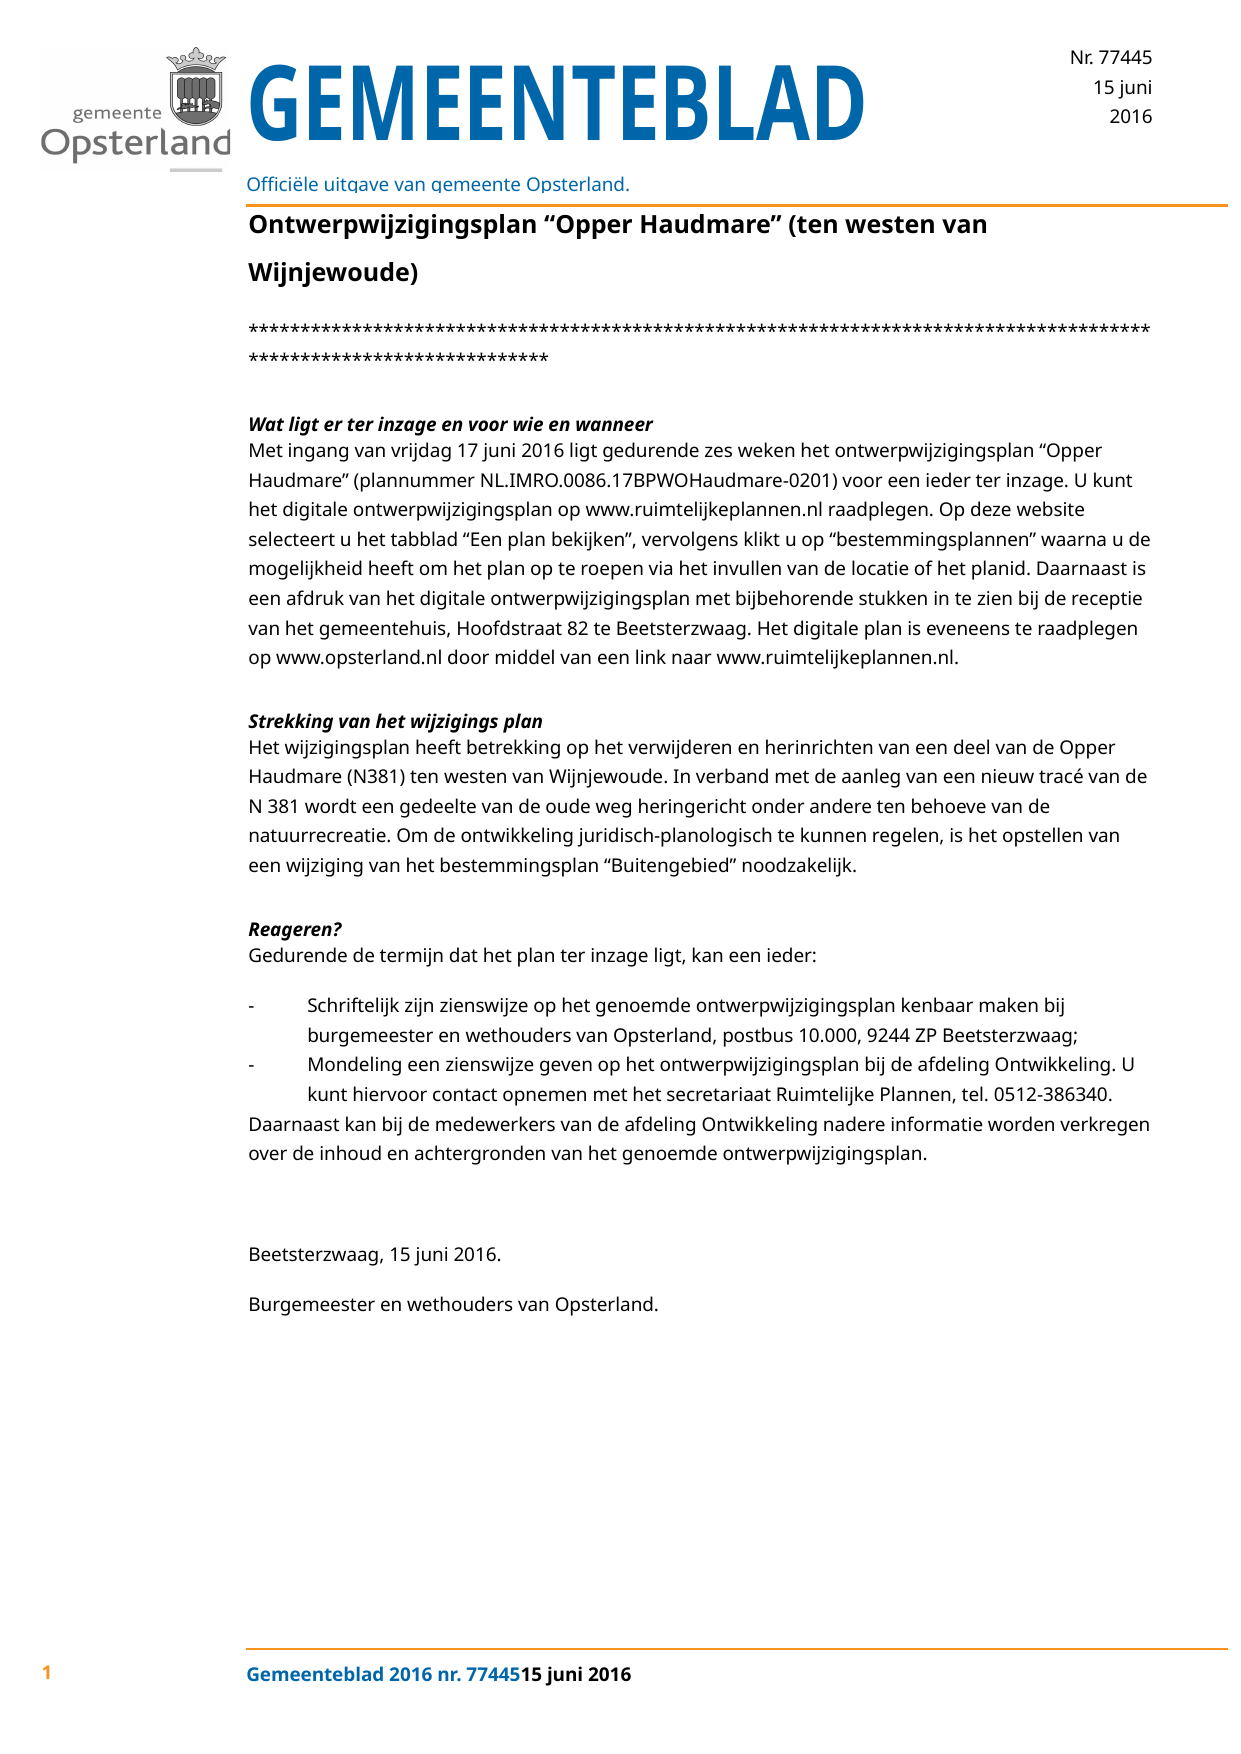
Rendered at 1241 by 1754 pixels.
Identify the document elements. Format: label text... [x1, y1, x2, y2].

picture [41, 47, 231, 172]
text Burgemeester en wethouders van Opsterland. [248, 1292, 1152, 1317]
text Het wijzigingsplan heeft betrekking op het verwijderen en herinrichten van een deel van de Opper Haudmare (N381) ten westen van Wijnjewoude. In verband met de aanleg van een nieuw tracé van de N 381 wordt een gedeelte van de oude weg heringericht onder andere ten behoeve van de natuurrecreatie. Om de ontwikkeling juridisch-planologisch te kunnen regelen, is het opstellen van een wijziging van het bestemmingsplan “Buitengebied” noodzakelijk. [248, 734, 1152, 878]
text Beetsterzwaag, 15 juni 2016. [248, 1241, 1152, 1267]
text Reageren? [248, 916, 1152, 942]
text Gedurende de termijn dat het plan ter inzage ligt, kan een ieder: [248, 942, 1152, 968]
text Daarnaast kan bij de medewerkers van de afdeling Ontwikkeling nadere informatie worden verkregen over de inhoud en achtergronden van het genoemde ontwerpwijzigingsplan. [248, 1111, 1152, 1166]
list Schriftelijk zijn zienswijze op het genoemde ontwerpwijzigingsplan kenbaar maken bij burgemeester en wethouders van Opsterland, postbus 10.000, 9244 ZP Beetsterzwaag; [248, 992, 1152, 1048]
text ******************************************************************************************************************** [248, 318, 1152, 373]
text Strekking van het wijzigings plan [248, 708, 1152, 734]
text Wat ligt er ter inzage en voor wie en wanneer [248, 411, 1152, 437]
text Ontwerpwijzigingsplan “Opper Haudmare” (ten westen van Wijnjewoude) [248, 207, 1152, 288]
text Met ingang van vrijdag 17 juni 2016 ligt gedurende zes weken het ontwerpwijzigingsplan “Opper Haudmare” (plannummer NL.IMRO.0086.17BPWOHaudmare-0201) voor een ieder ter inzage. U kunt het digitale ontwerpwijzigingsplan op www.ruimtelijkeplannen.nl raadplegen. Op deze website selecteert u het tabblad “Een plan bekijken”, vervolgens klikt u op “bestemmingsplannen” waarna u de mogelijkheid heeft om het plan op te roepen via het invullen van de locatie of het planid. Daarnaast is een afdruk van het digitale ontwerpwijzigingsplan met bijbehorende stukken in te zien bij de receptie van het gemeentehuis, Hoofdstraat 82 te Beetsterzwaag. Het digitale plan is eveneens te raadplegen op www.opsterland.nl door middel van een link naar www.ruimtelijkeplannen.nl. [248, 437, 1152, 670]
list Mondeling een zienswijze geven op het ontwerpwijzigingsplan bij de afdeling Ontwikkeling. U kunt hiervoor contact opnemen met het secretariaat Ruimtelijke Plannen, tel. 0512-386340. [248, 1052, 1152, 1107]
